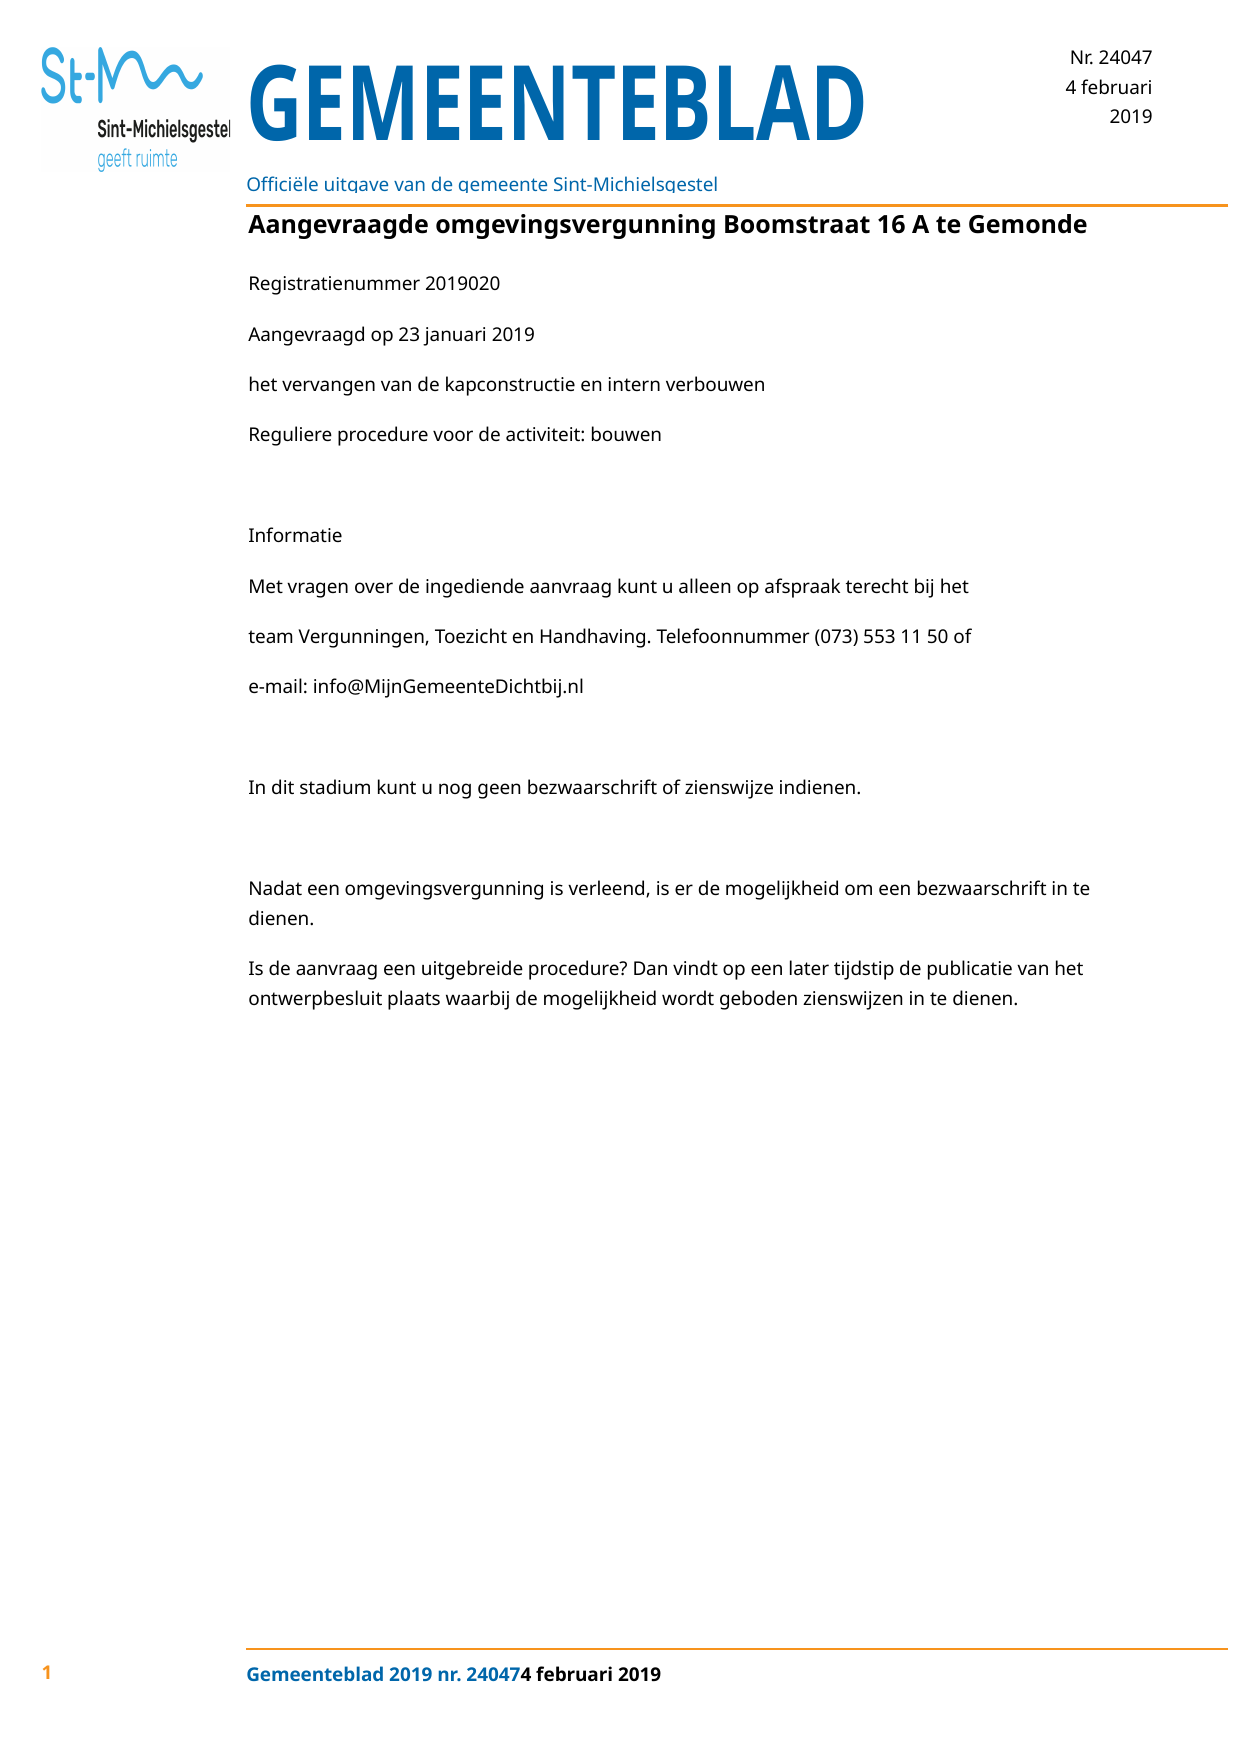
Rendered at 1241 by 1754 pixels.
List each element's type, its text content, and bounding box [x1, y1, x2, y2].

text team Vergunningen, Toezicht en Handhaving. Telefoonnummer (073) 553 11 50 of [248, 623, 1152, 649]
text Registratienummer 2019020 [248, 270, 1152, 296]
text e-mail: info@MijnGemeenteDichtbij.nl [248, 674, 1152, 699]
text Met vragen over de ingediende aanvraag kunt u alleen op afspraak terecht bij het [248, 573, 1152, 598]
text Nadat een omgevingsvergunning is verleend, is er de mogelijkheid om een bezwaarschrift in te dienen. [248, 875, 1152, 931]
text Is de aanvraag een uitgebreide procedure? Dan vindt op een later tijdstip de publicatie van het ontwerpbesluit plaats waarbij de mogelijkheid wordt geboden zienswijzen in te dienen. [248, 955, 1152, 1011]
text het vervangen van de kapconstructie en intern verbouwen [248, 371, 1152, 397]
text Informatie [248, 522, 1152, 548]
picture [41, 47, 231, 172]
text Aangevraagd op 23 januari 2019 [248, 321, 1152, 346]
text In dit stadium kunt u nog geen bezwaarschrift of zienswijze indienen. [248, 774, 1152, 800]
text Reguliere procedure voor de activiteit: bouwen [248, 422, 1152, 447]
text Aangevraagde omgevingsvergunning Boomstraat 16 A te Gemonde [248, 207, 1152, 241]
